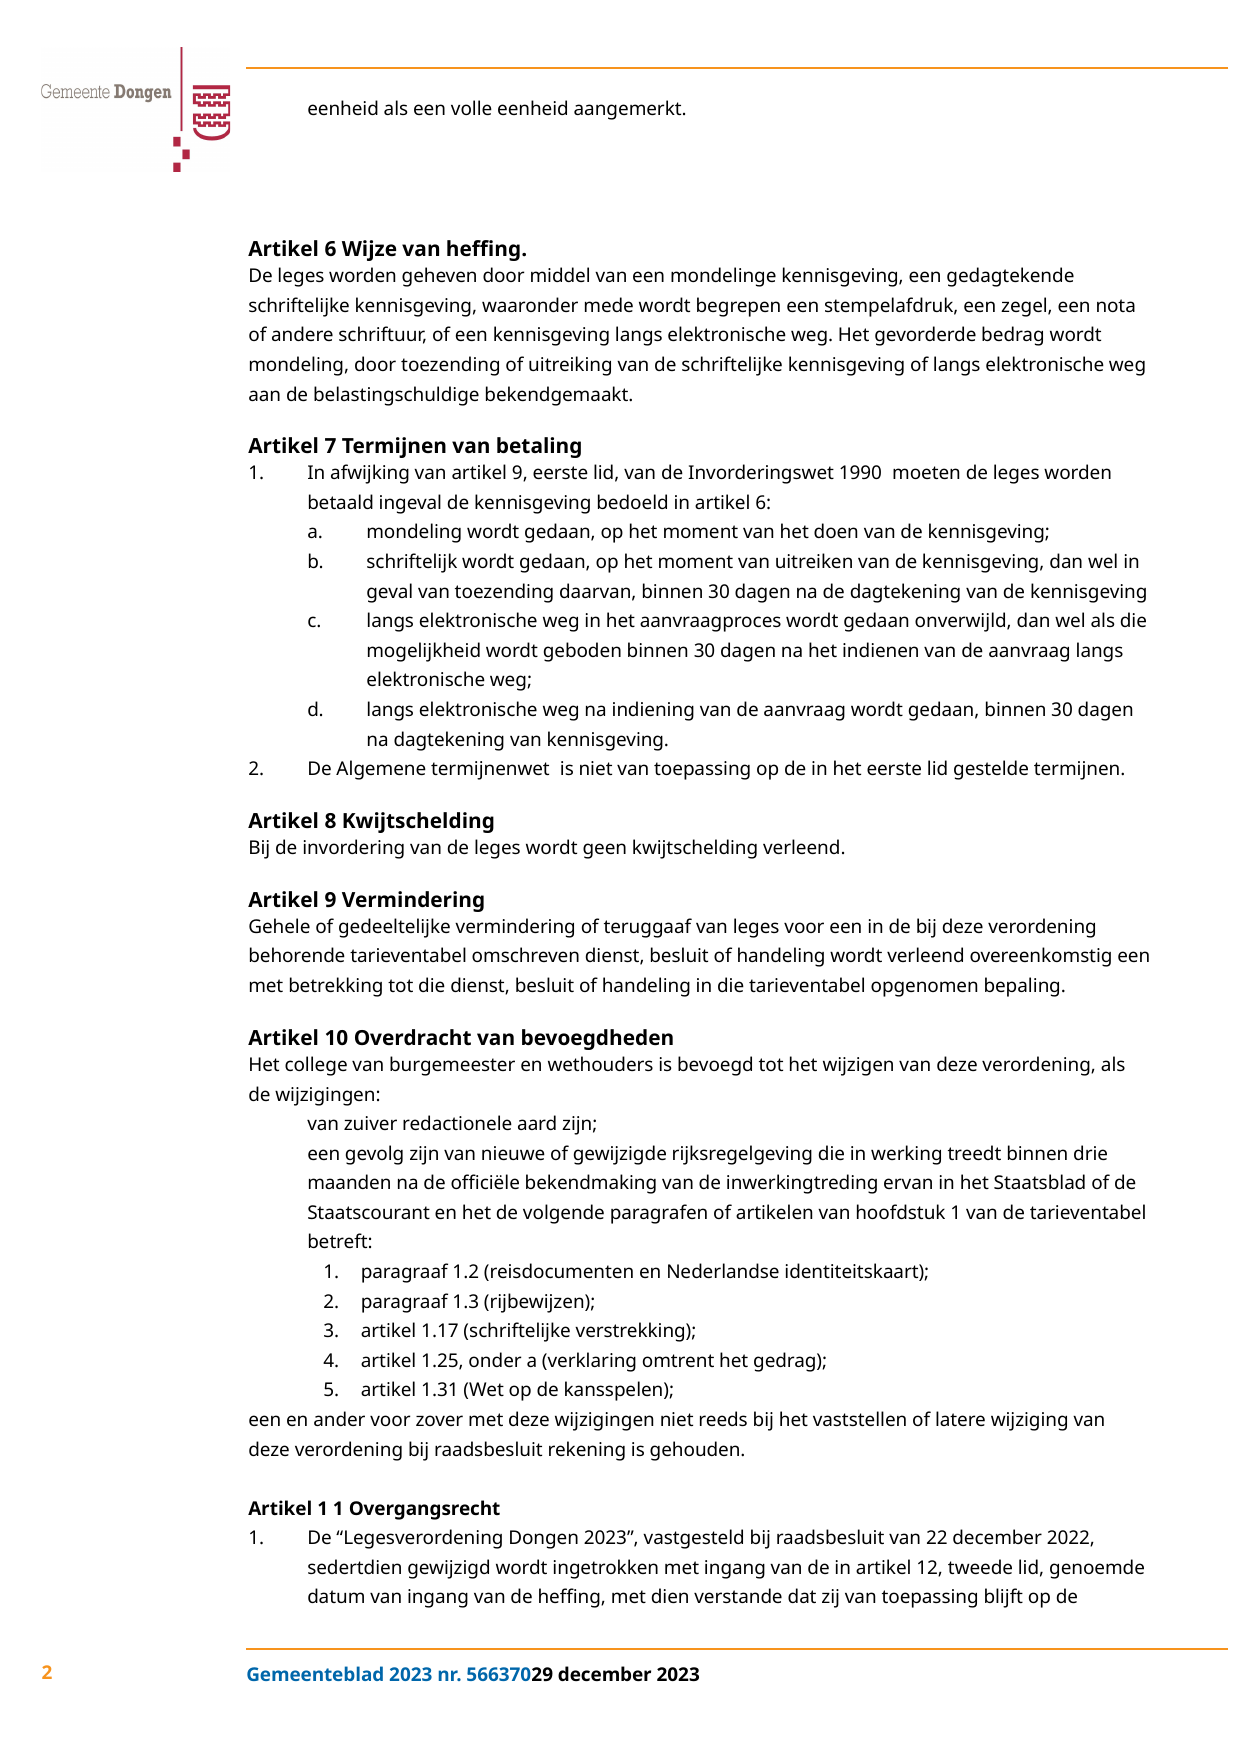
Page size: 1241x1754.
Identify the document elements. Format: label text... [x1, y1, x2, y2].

list een gevolg zijn van nieuwe of gewijzigde rijksregelgeving die in werking treedt binnen drie maanden na de officiële bekendmaking van de inwerkingtreding ervan in het Staatsblad of de Staatscourant en het de volgende paragrafen of artikelen van hoofdstuk 1 van de tarieventabel betreft: [248, 1140, 1152, 1254]
list paragraaf 1.3 (rijbewijzen); [323, 1288, 1152, 1313]
list De Algemene termijnenwet is niet van toepassing op de in het eerste lid gestelde termijnen. [248, 755, 1152, 781]
list van zuiver redactionele aard zijn; [248, 1110, 1152, 1136]
list langs elektronische weg na indiening van de aanvraag wordt gedaan, binnen 30 dagen na dagtekening van kennisgeving. [307, 696, 1152, 752]
text Artikel 6 Wijze van heffing. [248, 234, 1152, 262]
list eenheid als een volle eenheid aangemerkt. [248, 95, 1152, 121]
list schriftelijk wordt gedaan, op het moment van uitreiken van de kennisgeving, dan wel in geval van toezending daarvan, binnen 30 dagen na de dagtekening van de kennisgeving [307, 548, 1152, 604]
text een en ander voor zover met deze wijzigingen niet reeds bij het vaststellen of latere wijziging van deze verordening bij raadsbesluit rekening is gehouden. [248, 1406, 1152, 1461]
text Het college van burgemeester en wethouders is bevoegd tot het wijzigen van deze verordening, als de wijzigingen: [248, 1051, 1152, 1106]
text Artikel 9 Vermindering [248, 885, 1152, 913]
list De “Legesverordening Dongen 2023”, vastgesteld bij raadsbesluit van 22 december 2022, sedertdien gewijzigd wordt ingetrokken met ingang van de in artikel 12, tweede lid, genoemde datum van ingang van de heffing, met dien verstande dat zij van toepassing blijft op de [248, 1524, 1152, 1609]
text Artikel 1 1 Overgangsrecht [248, 1495, 1152, 1521]
list paragraaf 1.2 (reisdocumenten en Nederlandse identiteitskaart); [323, 1258, 1152, 1284]
list In afwijking van artikel 9, eerste lid, van de Invorderingswet 1990 moeten de leges worden betaald ingeval de kennisgeving bedoeld in artikel 6: [248, 459, 1152, 515]
text Artikel 7 Termijnen van betaling [248, 431, 1152, 459]
list artikel 1.25, onder a (verklaring omtrent het gedrag); [323, 1347, 1152, 1373]
text Artikel 10 Overdracht van bevoegdheden [248, 1023, 1152, 1051]
list artikel 1.17 (schriftelijke verstrekking); [323, 1317, 1152, 1343]
text De leges worden geheven door middel van een mondelinge kennisgeving, een gedagtekende schriftelijke kennisgeving, waaronder mede wordt begrepen een stempelafdruk, een zegel, een nota of andere schriftuur, of een kennisgeving langs elektronische weg. Het gevorderde bedrag wordt mondeling, door toezending of uitreiking van de schriftelijke kennisgeving of langs elektronische weg aan de belastingschuldige bekendgemaakt. [248, 262, 1152, 406]
picture [41, 47, 231, 172]
list artikel 1.31 (Wet op de kansspelen); [323, 1377, 1152, 1402]
text Gehele of gedeeltelijke vermindering of teruggaaf van leges voor een in de bij deze verordening behorende tarieventabel omschreven dienst, besluit of handeling wordt verleend overeenkomstig een met betrekking tot die dienst, besluit of handeling in die tarieventabel opgenomen bepaling. [248, 913, 1152, 998]
list mondeling wordt gedaan, op het moment van het doen van de kennisgeving; [307, 519, 1152, 544]
list langs elektronische weg in het aanvraagproces wordt gedaan onverwijld, dan wel als die mogelijkheid wordt geboden binnen 30 dagen na het indienen van de aanvraag langs elektronische weg; [307, 607, 1152, 692]
text Bij de invordering van de leges wordt geen kwijtschelding verleend. [248, 834, 1152, 860]
text Artikel 8 Kwijtschelding [248, 806, 1152, 834]
